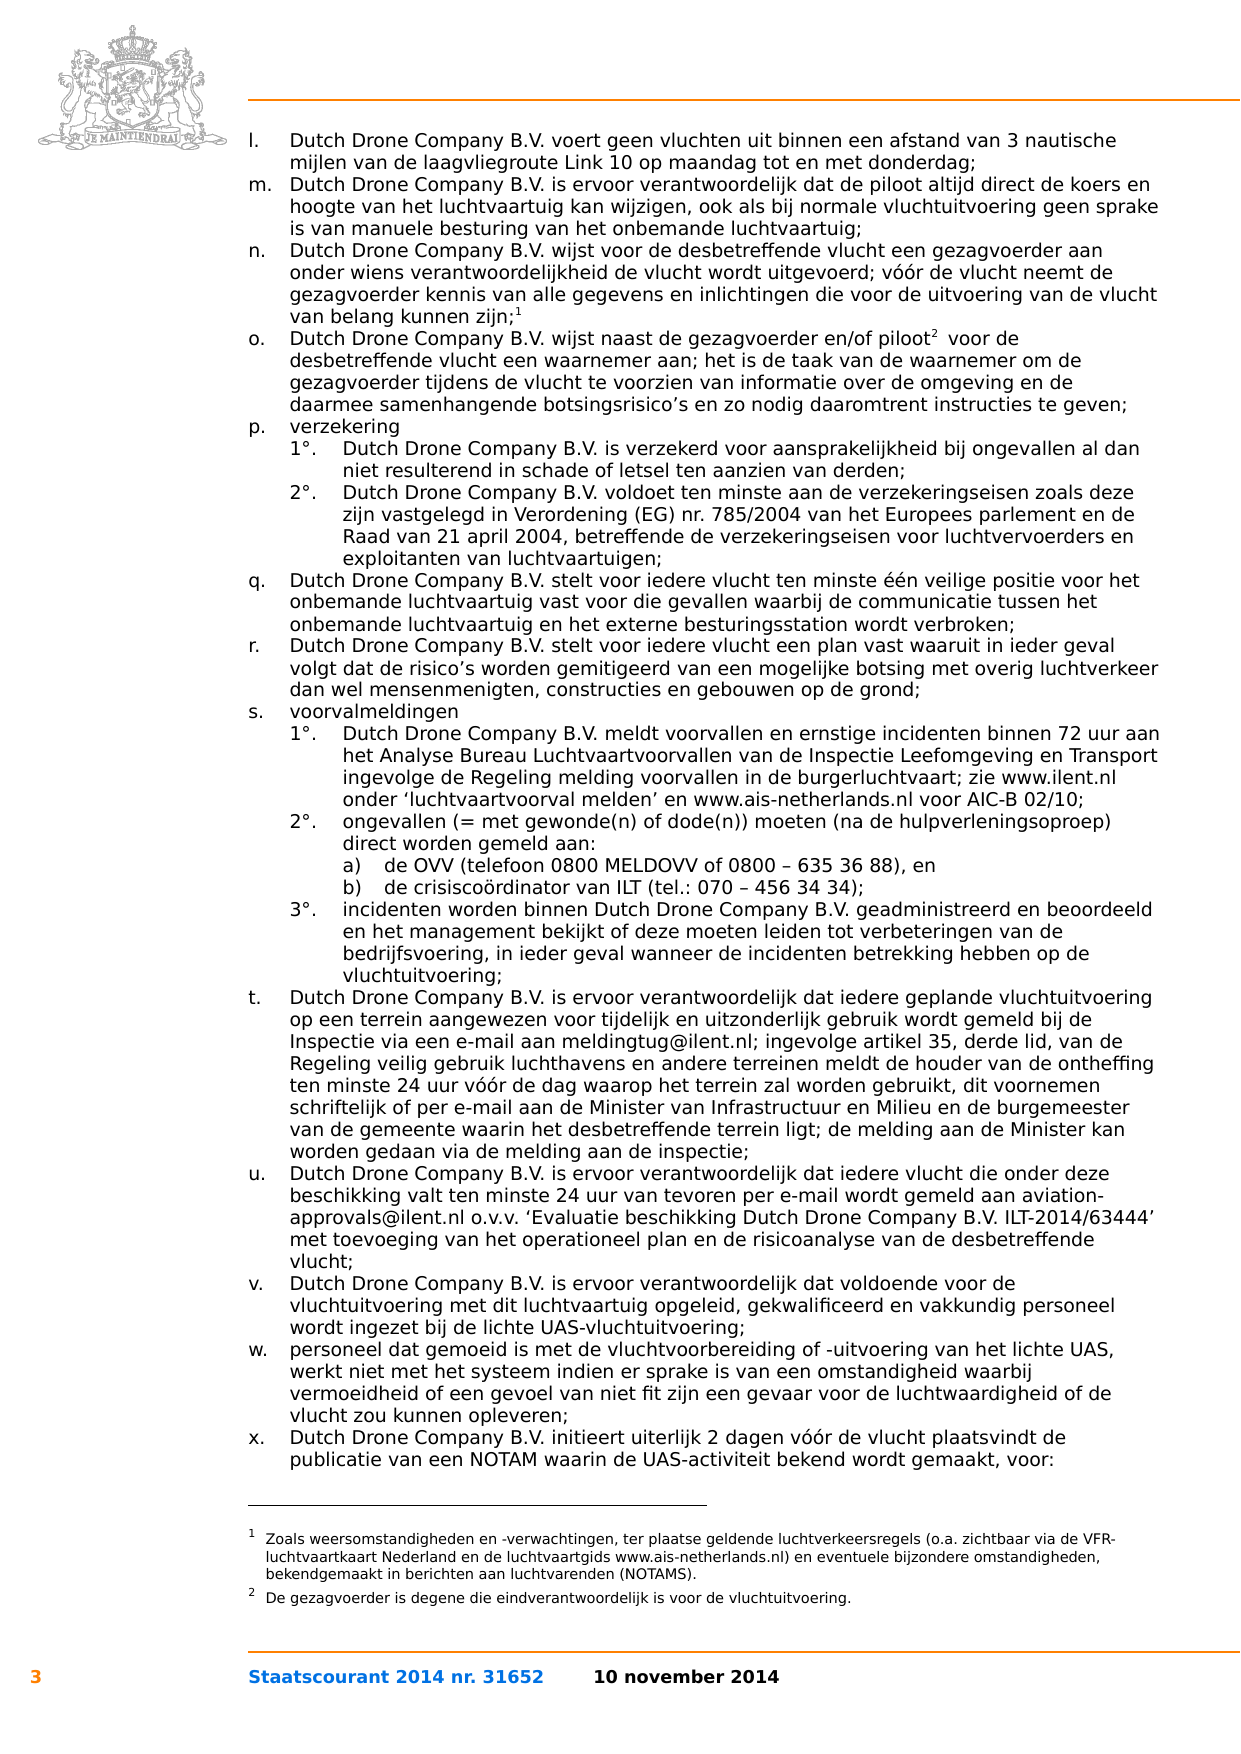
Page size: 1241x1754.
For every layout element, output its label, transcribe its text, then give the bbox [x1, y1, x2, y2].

text t. Dutch Drone Company B.V. is ervoor verantwoordelijk dat iedere geplande vluchtuitvoering op een terrein aangewezen voor tijdelijk en uitzonderlijk gebruik wordt gemeld bij de Inspectie via een e-mail aan meldingtug@ilent.nl; ingevolge artikel 35, derde lid, van de Regeling veilig gebruik luchthavens en andere terreinen meldt de houder van de ontheffing ten minste 24 uur vóór de dag waarop het terrein zal worden gebruikt, dit voornemen schriftelijk of per e-mail aan de Minister van Infrastructuur en Milieu en de burgemeester van de gemeente waarin het desbetreffende terrein ligt; de melding aan de Minister kan worden gedaan via de melding aan de inspectie; [248, 987, 1163, 1163]
text Zoals weersomstandigheden en -verwachtingen, ter plaatse geldende luchtverkeersregels (o.a. zichtbaar via de VFR-luchtvaartkaart Nederland en de luchtvaartgids www.ais-netherlands.nl) en eventuele bijzondere omstandigheden, bekendgemaakt in berichten aan luchtvarenden (NOTAMS). [248, 1527, 1163, 1583]
text a) de OVV (telefoon 0800 MELDOVV of 0800 – 635 36 88), en [342, 855, 1163, 877]
text 3°. incidenten worden binnen Dutch Drone Company B.V. geadministreerd en beoordeeld en het management bekijkt of deze moeten leiden tot verbeteringen van de bedrijfsvoering, in ieder geval wanneer de incidenten betrekking hebben op de vluchtuitvoering; [289, 899, 1163, 987]
text x. Dutch Drone Company B.V. initieert uiterlijk 2 dagen vóór de vlucht plaatsvindt de publicatie van een NOTAM waarin de UAS-activiteit bekend wordt gemaakt, voor: [248, 1427, 1163, 1471]
text 1°. Dutch Drone Company B.V. meldt voorvallen en ernstige incidenten binnen 72 uur aan het Analyse Bureau Luchtvaartvoorvallen van de Inspectie Leefomgeving en Transport ingevolge de Regeling melding voorvallen in de burgerluchtvaart; zie www.ilent.nl onder ‘luchtvaartvoorval melden’ en www.ais-netherlands.nl voor AIC-B 02/10; [289, 723, 1163, 811]
text p. verzekering [248, 416, 1163, 438]
text 2°. Dutch Drone Company B.V. voldoet ten minste aan de verzekeringseisen zoals deze zijn vastgelegd in Verordening (EG) nr. 785/2004 van het Europees parlement en de Raad van 21 april 2004, betreffende de verzekeringseisen voor luchtvervoerders en exploitanten van luchtvaartuigen; [289, 482, 1163, 569]
text 1°. Dutch Drone Company B.V. is verzekerd voor aansprakelijkheid bij ongevallen al dan niet resulterend in schade of letsel ten aanzien van derden; [289, 438, 1163, 482]
text s. voorvalmeldingen [248, 701, 1163, 723]
text De gezagvoerder is degene die eindverantwoordelijk is voor de vluchtuitvoering. [248, 1586, 1163, 1608]
text 2°. ongevallen (= met gewonde(n) of dode(n)) moeten (na de hulpverleningsoproep) direct worden gemeld aan: [289, 811, 1163, 855]
text n. Dutch Drone Company B.V. wijst voor de desbetreffende vlucht een gezagvoerder aan onder wiens verantwoordelijkheid de vlucht wordt uitgevoerd; vóór de vlucht neemt de gezagvoerder kennis van alle gegevens en inlichtingen die voor de uitvoering van de vlucht van belang kunnen zijn; [248, 240, 1163, 328]
text o. Dutch Drone Company B.V. wijst naast de gezagvoerder en/of piloot voor de desbetreffende vlucht een waarnemer aan; het is de taak van de waarnemer om de gezagvoerder tijdens de vlucht te voorzien van informatie over de omgeving en de daarmee samenhangende botsingsrisico’s en zo nodig daaromtrent instructies te geven; [248, 328, 1163, 416]
text v. Dutch Drone Company B.V. is ervoor verantwoordelijk dat voldoende voor de vluchtuitvoering met dit luchtvaartuig opgeleid, gekwalificeerd en vakkundig personeel wordt ingezet bij de lichte UAS-vluchtuitvoering; [248, 1273, 1163, 1339]
text l. Dutch Drone Company B.V. voert geen vluchten uit binnen een afstand van 3 nautische mijlen van de laagvliegroute Link 10 op maandag tot en met donderdag; [248, 130, 1163, 174]
text b) de crisiscoördinator van ILT (tel.: 070 – 456 34 34); [342, 877, 1163, 899]
picture [38, 25, 227, 150]
text w. personeel dat gemoeid is met de vluchtvoorbereiding of -uitvoering van het lichte UAS, werkt niet met het systeem indien er sprake is van een omstandigheid waarbij vermoeidheid of een gevoel van niet fit zijn een gevaar voor de luchtwaardigheid of de vlucht zou kunnen opleveren; [248, 1339, 1163, 1427]
text r. Dutch Drone Company B.V. stelt voor iedere vlucht een plan vast waaruit in ieder geval volgt dat de risico’s worden gemitigeerd van een mogelijke botsing met overig luchtverkeer dan wel mensenmenigten, constructies en gebouwen op de grond; [248, 635, 1163, 701]
text m. Dutch Drone Company B.V. is ervoor verantwoordelijk dat de piloot altijd direct de koers en hoogte van het luchtvaartuig kan wijzigen, ook als bij normale vluchtuitvoering geen sprake is van manuele besturing van het onbemande luchtvaartuig; [248, 174, 1163, 240]
text q. Dutch Drone Company B.V. stelt voor iedere vlucht ten minste één veilige positie voor het onbemande luchtvaartuig vast voor die gevallen waarbij de communicatie tussen het onbemande luchtvaartuig en het externe besturingsstation wordt verbroken; [248, 569, 1163, 635]
text u. Dutch Drone Company B.V. is ervoor verantwoordelijk dat iedere vlucht die onder deze beschikking valt ten minste 24 uur van tevoren per e-mail wordt gemeld aan aviation-approvals@ilent.nl o.v.v. ‘Evaluatie beschikking Dutch Drone Company B.V. ILT-2014/63444’ met toevoeging van het operationeel plan en de risicoanalyse van de desbetreffende vlucht; [248, 1163, 1163, 1273]
